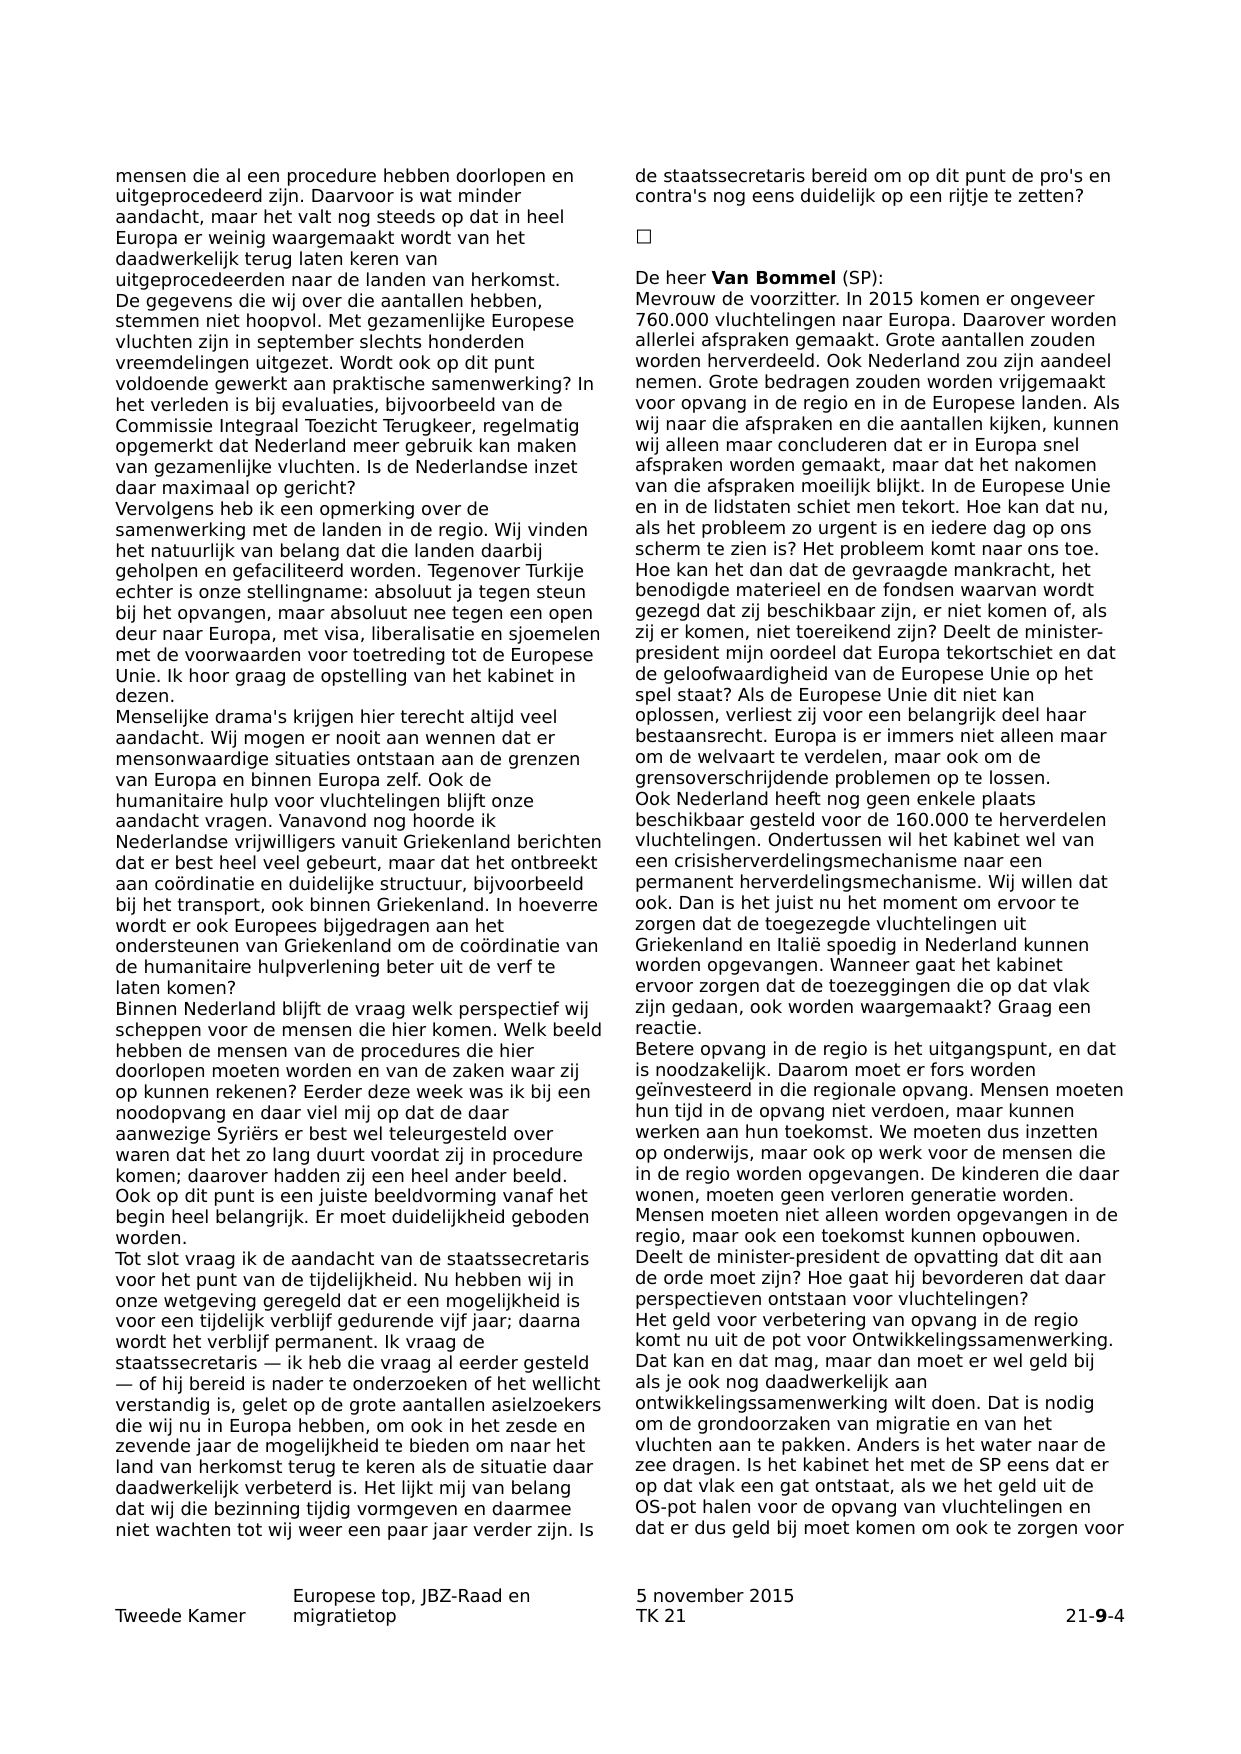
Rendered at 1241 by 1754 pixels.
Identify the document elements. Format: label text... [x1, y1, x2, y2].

text De gegevens die wij over die aantallen hebben, stemmen niet hoopvol. Met gezamenlijke Europese vluchten zijn in september slechts honderden vreemdelingen uitgezet. Wordt ook op dit punt voldoende gewerkt aan praktische samenwerking? In het verleden is bij evaluaties, bijvoorbeeld van de Commissie Integraal Toezicht Terugkeer, regelmatig opgemerkt dat Nederland meer gebruik kan maken van gezamenlijke vluchten. Is de Nederlandse inzet daar maximaal op gericht? [115, 290, 605, 499]
text ⬜ [635, 227, 1125, 248]
text De heer Van Bommel (SP): [635, 268, 1125, 288]
text Mevrouw de voorzitter. In 2015 komen er ongeveer 760.000 vluchtelingen naar Europa. Daarover worden allerlei afspraken gemaakt. Grote aantallen zouden worden herverdeeld. Ook Nederland zou zijn aandeel nemen. Grote bedragen zouden worden vrijgemaakt voor opvang in de regio en in de Europese landen. Als wij naar die afspraken en die aantallen kijken, kunnen wij alleen maar concluderen dat er in Europa snel afspraken worden gemaakt, maar dat het nakomen van die afspraken moeilijk blijkt. In de Europese Unie en in de lidstaten schiet men tekort. Hoe kan dat nu, als het probleem zo urgent is en iedere dag op ons scherm te zien is? Het probleem komt naar ons toe. Hoe kan het dan dat de gevraagde mankracht, het benodigde materieel en de fondsen waarvan wordt gezegd dat zij beschikbaar zijn, er niet komen of, als zij er komen, niet toereikend zijn? Deelt de minister-president mijn oordeel dat Europa tekortschiet en dat de geloofwaardigheid van de Europese Unie op het spel staat? Als de Europese Unie dit niet kan oplossen, verliest zij voor een belangrijk deel haar bestaansrecht. Europa is er immers niet alleen maar om de welvaart te verdelen, maar ook om de grensoverschrijdende problemen op te lossen. [635, 288, 1125, 788]
text Binnen Nederland blijft de vraag welk perspectief wij scheppen voor de mensen die hier komen. Welk beeld hebben de mensen van de procedures die hier doorlopen moeten worden en van de zaken waar zij op kunnen rekenen? Eerder deze week was ik bij een noodopvang en daar viel mij op dat de daar aanwezige Syriërs er best wel teleurgesteld over waren dat het zo lang duurt voordat zij in procedure komen; daarover hadden zij een heel ander beeld. Ook op dit punt is een juiste beeldvorming vanaf het begin heel belangrijk. Er moet duidelijkheid geboden worden. [115, 999, 605, 1249]
text Menselijke drama's krijgen hier terecht altijd veel aandacht. Wij mogen er nooit aan wennen dat er mensonwaardige situaties ontstaan aan de grenzen van Europa en binnen Europa zelf. Ook de humanitaire hulp voor vluchtelingen blijft onze aandacht vragen. Vanavond nog hoorde ik Nederlandse vrijwilligers vanuit Griekenland berichten dat er best heel veel gebeurt, maar dat het ontbreekt aan coördinatie en duidelijke structuur, bijvoorbeeld bij het transport, ook binnen Griekenland. In hoeverre wordt er ook Europees bijgedragen aan het ondersteunen van Griekenland om de coördinatie van de humanitaire hulpverlening beter uit de verf te laten komen? [115, 707, 605, 999]
text Ook Nederland heeft nog geen enkele plaats beschikbaar gesteld voor de 160.000 te herverdelen vluchtelingen. Ondertussen wil het kabinet wel van een crisisherverdelingsmechanisme naar een permanent herverdelingsmechanisme. Wij willen dat ook. Dan is het juist nu het moment om ervoor te zorgen dat de toegezegde vluchtelingen uit Griekenland en Italië spoedig in Nederland kunnen worden opgevangen. Wanneer gaat het kabinet ervoor zorgen dat de toezeggingen die op dat vlak zijn gedaan, ook worden waargemaakt? Graag een reactie. [635, 788, 1125, 1038]
text mensen die al een procedure hebben doorlopen en uitgeprocedeerd zijn. Daarvoor is wat minder aandacht, maar het valt nog steeds op dat in heel Europa er weinig waargemaakt wordt van het daadwerkelijk terug laten keren van uitgeprocedeerden naar de landen van herkomst. [115, 165, 605, 290]
text Het geld voor verbetering van opvang in de regio komt nu uit de pot voor Ontwikkelingssamenwerking. Dat kan en dat mag, maar dan moet er wel geld bij als je ook nog daadwerkelijk aan ontwikkelingssamenwerking wilt doen. Dat is nodig om de grondoorzaken van migratie en van het vluchten aan te pakken. Anders is het water naar de zee dragen. Is het kabinet het met de SP eens dat er op dat vlak een gat ontstaat, als we het geld uit de OS-pot halen voor de opvang van vluchtelingen en dat er dus geld bij moet komen om ook te zorgen voor [635, 1309, 1125, 1538]
text Betere opvang in de regio is het uitgangspunt, en dat is noodzakelijk. Daarom moet er fors worden geïnvesteerd in die regionale opvang. Mensen moeten hun tijd in de opvang niet verdoen, maar kunnen werken aan hun toekomst. We moeten dus inzetten op onderwijs, maar ook op werk voor de mensen die in de regio worden opgevangen. De kinderen die daar wonen, moeten geen verloren generatie worden. Mensen moeten niet alleen worden opgevangen in de regio, maar ook een toekomst kunnen opbouwen. Deelt de minister-president de opvatting dat dit aan de orde moet zijn? Hoe gaat hij bevorderen dat daar perspectieven ontstaan voor vluchtelingen? [635, 1038, 1125, 1309]
text Vervolgens heb ik een opmerking over de samenwerking met de landen in de regio. Wij vinden het natuurlijk van belang dat die landen daarbij geholpen en gefaciliteerd worden. Tegenover Turkije echter is onze stellingname: absoluut ja tegen steun bij het opvangen, maar absoluut nee tegen een open deur naar Europa, met visa, liberalisatie en sjoemelen met de voorwaarden voor toetreding tot de Europese Unie. Ik hoor graag de opstelling van het kabinet in dezen. [115, 499, 605, 707]
text de staatssecretaris bereid om op dit punt de pro's en contra's nog eens duidelijk op een rijtje te zetten? [635, 165, 1125, 207]
text Tot slot vraag ik de aandacht van de staatssecretaris voor het punt van de tijdelijkheid. Nu hebben wij in onze wetgeving geregeld dat er een mogelijkheid is voor een tijdelijk verblijf gedurende vijf jaar; daarna wordt het verblijf permanent. Ik vraag de staatssecretaris — ik heb die vraag al eerder gesteld — of hij bereid is nader te onderzoeken of het wellicht verstandig is, gelet op de grote aantallen asielzoekers die wij nu in Europa hebben, om ook in het zesde en zevende jaar de mogelijkheid te bieden om naar het land van herkomst terug te keren als de situatie daar daadwerkelijk verbeterd is. Het lijkt mij van belang dat wij die bezinning tijdig vormgeven en daarmee niet wachten tot wij weer een paar jaar verder zijn. Is [115, 1249, 605, 1540]
